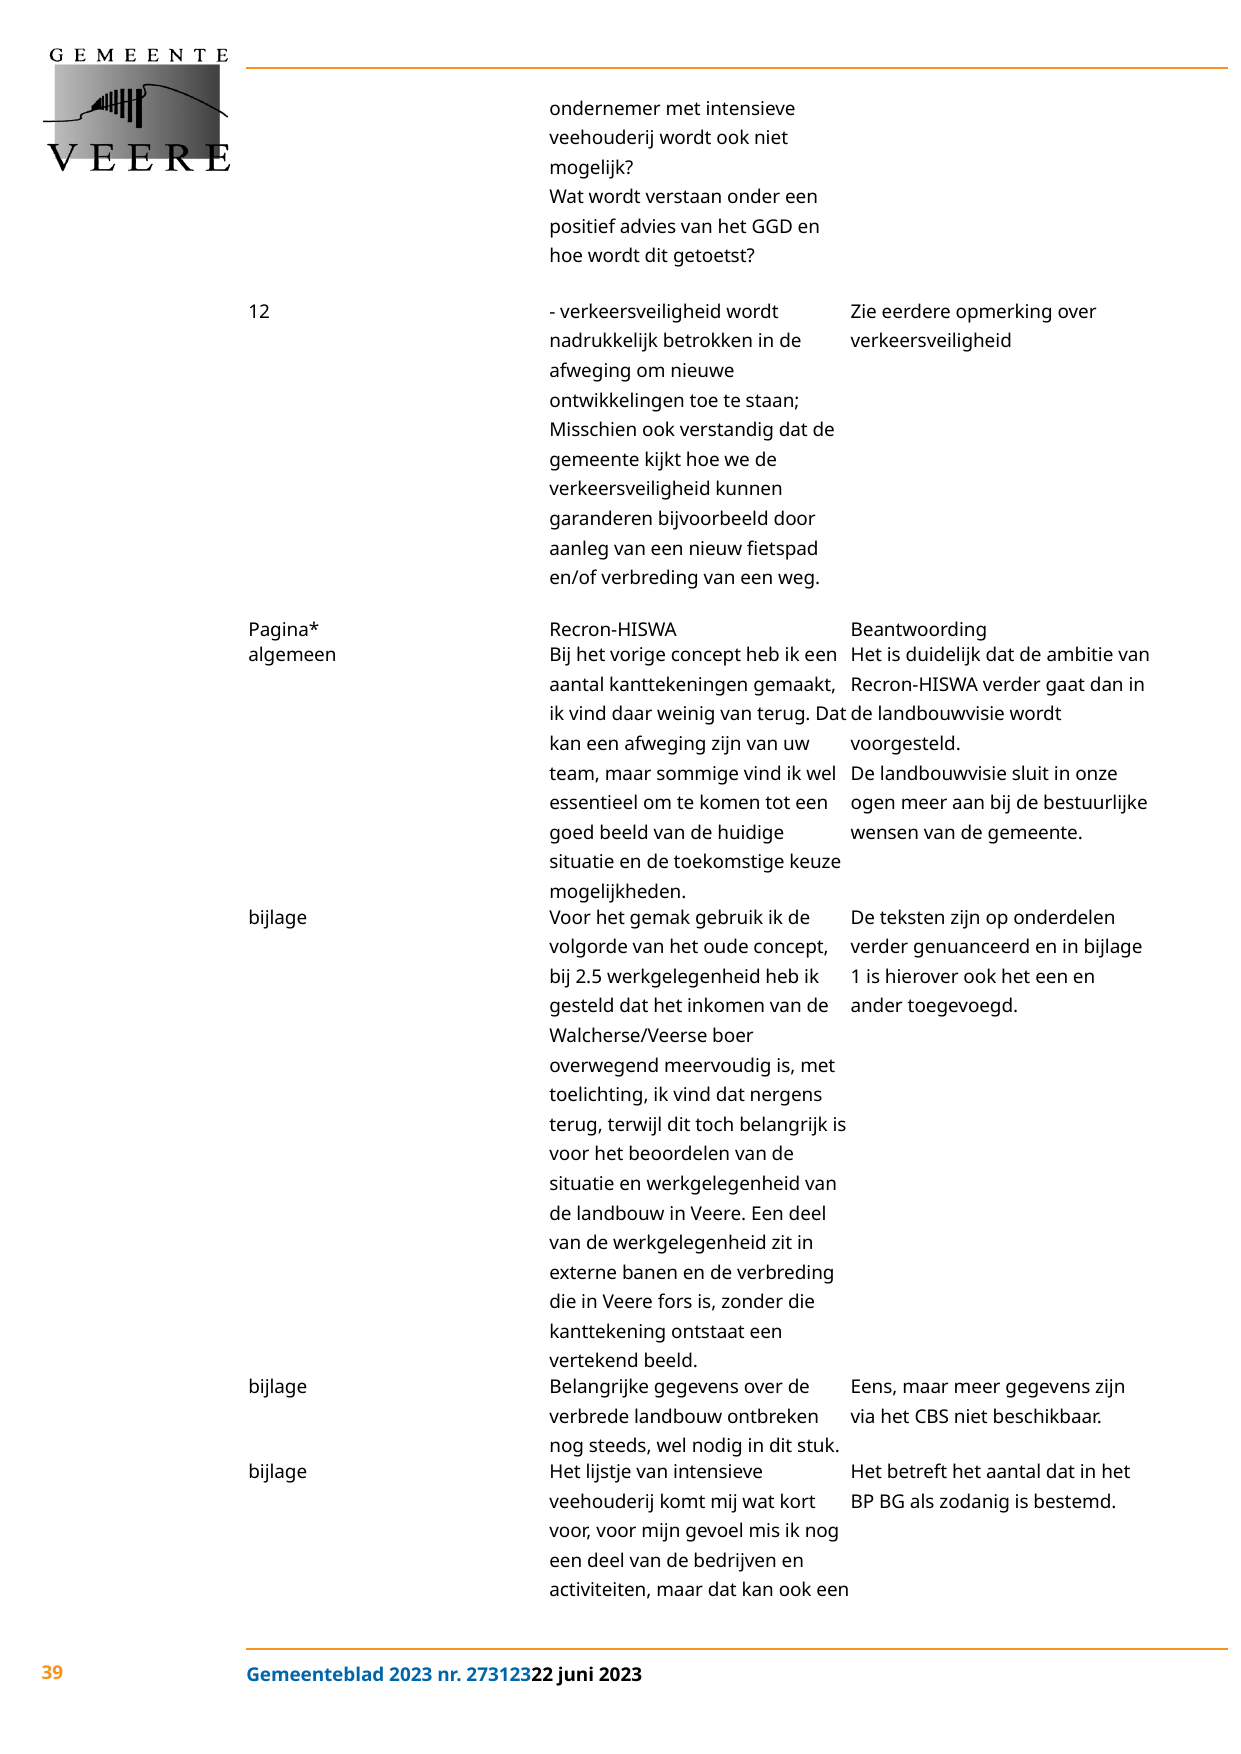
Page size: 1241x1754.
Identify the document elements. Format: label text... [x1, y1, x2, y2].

table_cell Pagina* [248, 616, 549, 641]
table_cell Zie eerdere opmerking over verkeersveiligheid [850, 298, 1152, 590]
table_cell Eens, maar meer gegevens zijn via het CBS niet beschikbaar. [850, 1373, 1152, 1458]
table_cell 12 [248, 298, 549, 590]
table_cell [248, 590, 549, 616]
table_cell Recron-HISWA [549, 616, 850, 641]
table_cell algemeen [248, 641, 549, 904]
table_cell Het betreft het aantal dat in het BP BG als zodanig is bestemd. [850, 1458, 1152, 1602]
table_cell [549, 590, 850, 616]
table_cell Bij het vorige concept heb ik een aantal kanttekeningen gemaakt, ik vind daar weinig van terug. Dat kan een afweging zijn van uw team, maar sommige vind ik wel essentieel om te komen tot een goed beeld van de huidige situatie en de toekomstige keuze mogelijkheden. [549, 641, 850, 904]
table_cell [850, 95, 1152, 298]
table_cell bijlage [248, 904, 549, 1373]
table_cell - verkeersveiligheid wordt nadrukkelijk betrokken in de afweging om nieuwe ontwikkelingen toe te staan; Misschien ook verstandig dat de gemeente kijkt hoe we de verkeersveiligheid kunnen garanderen bijvoorbeeld door aanleg van een nieuw fietspad en/of verbreding van een weg. [549, 298, 850, 590]
table_cell bijlage [248, 1373, 549, 1458]
table_cell Het lijstje van intensieve veehouderij komt mij wat kort voor, voor mijn gevoel mis ik nog een deel van de bedrijven en activiteiten, maar dat kan ook een [549, 1458, 850, 1602]
table_cell bijlage [248, 1458, 549, 1602]
table_cell Beantwoording [850, 616, 1152, 641]
table_cell Voor het gemak gebruik ik de volgorde van het oude concept, bij 2.5 werkgelegenheid heb ik gesteld dat het inkomen van de Walcherse/Veerse boer overwegend meervoudig is, met toelichting, ik vind dat nergens terug, terwijl dit toch belangrijk is voor het beoordelen van de situatie en werkgelegenheid van de landbouw in Veere. Een deel van de werkgelegenheid zit in externe banen en de verbreding die in Veere fors is, zonder die kanttekening ontstaat een vertekend beeld. [549, 904, 850, 1373]
table_cell Belangrijke gegevens over de verbrede landbouw ontbreken nog steeds, wel nodig in dit stuk. [549, 1373, 850, 1458]
table_cell [850, 590, 1152, 616]
table_cell De teksten zijn op onderdelen verder genuanceerd en in bijlage 1 is hierover ook het een en ander toegevoegd. [850, 904, 1152, 1373]
table_cell Het is duidelijk dat de ambitie van Recron-HISWA verder gaat dan in de landbouwvisie wordt voorgesteld. De landbouwvisie sluit in onze ogen meer aan bij de bestuurlijke wensen van de gemeente. [850, 641, 1152, 904]
table_cell ondernemer met intensieve veehouderij wordt ook niet mogelijk? Wat wordt verstaan onder een positief advies van het GGD en hoe wordt dit getoetst? [549, 95, 850, 298]
picture [41, 47, 231, 172]
table_cell [248, 95, 549, 298]
